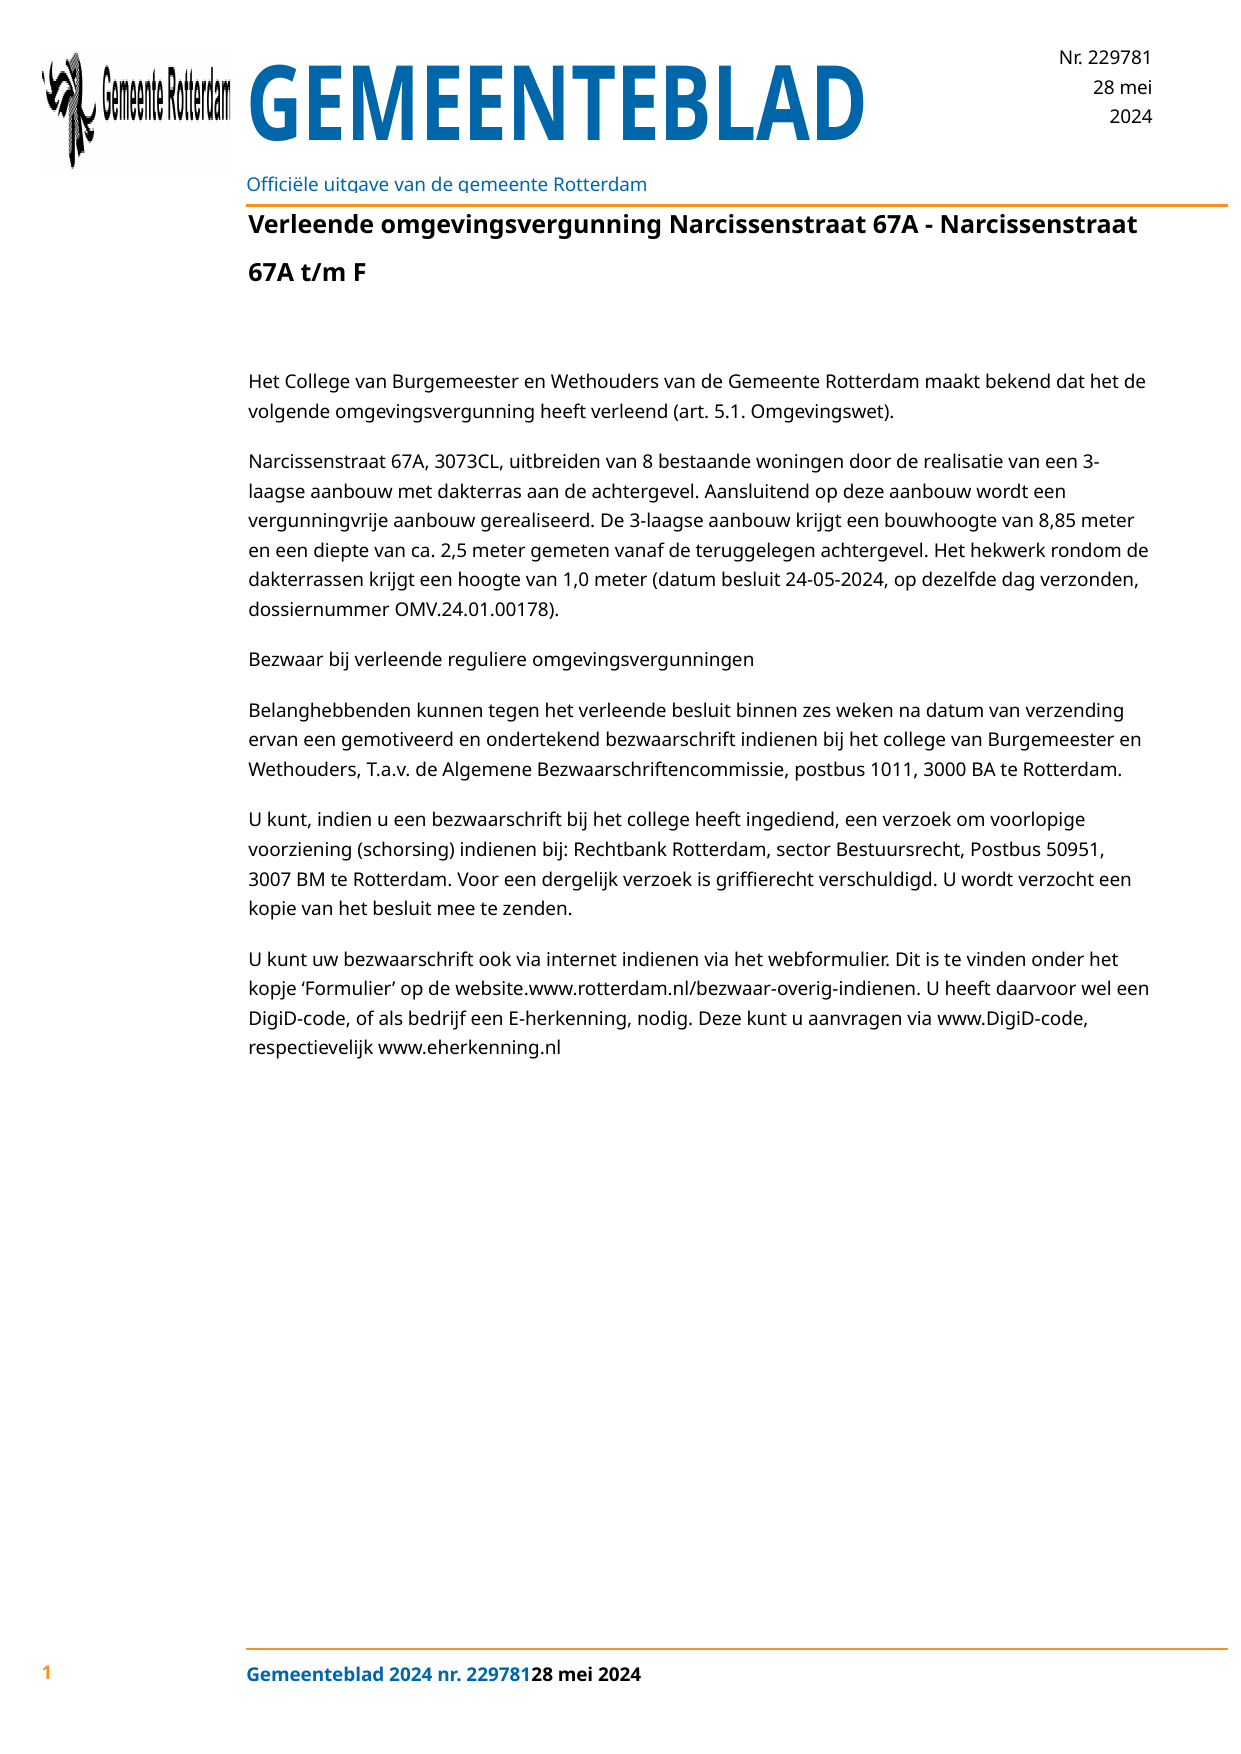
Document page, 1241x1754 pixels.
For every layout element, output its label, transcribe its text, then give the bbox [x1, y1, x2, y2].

text U kunt uw bezwaarschrift ook via internet indienen via het webformulier. Dit is te vinden onder het kopje ‘Formulier’ op de website.www.rotterdam.nl/bezwaar-overig-indienen. U heeft daarvoor wel een DigiD-code, of als bedrijf een E-herkenning, nodig. Deze kunt u aanvragen via www.DigiD-code, respectievelijk www.eherkenning.nl [248, 946, 1152, 1060]
text Verleende omgevingsvergunning Narcissenstraat 67A - Narcissenstraat 67A t/m F [248, 207, 1152, 288]
text Belanghebbenden kunnen tegen het verleende besluit binnen zes weken na datum van verzending ervan een gemotiveerd en ondertekend bezwaarschrift indienen bij het college van Burgemeester en Wethouders, T.a.v. de Algemene Bezwaarschriftencommissie, postbus 1011, 3000 BA te Rotterdam. [248, 697, 1152, 782]
text Narcissenstraat 67A, 3073CL, uitbreiden van 8 bestaande woningen door de realisatie van een 3-laagse aanbouw met dakterras aan de achtergevel. Aansluitend op deze aanbouw wordt een vergunningvrije aanbouw gerealiseerd. De 3-laagse aanbouw krijgt een bouwhoogte van 8,85 meter en een diepte van ca. 2,5 meter gemeten vanaf de teruggelegen achtergevel. Het hekwerk rondom de dakterrassen krijgt een hoogte van 1,0 meter (datum besluit 24-05-2024, op dezelfde dag verzonden, dossiernummer OMV.24.01.00178). [248, 448, 1152, 622]
text Bezwaar bij verleende reguliere omgevingsvergunningen [248, 647, 1152, 672]
text Het College van Burgemeester en Wethouders van de Gemeente Rotterdam maakt bekend dat het de volgende omgevingsvergunning heeft verleend (art. 5.1. Omgevingswet). [248, 368, 1152, 424]
text U kunt, indien u een bezwaarschrift bij het college heeft ingediend, een verzoek om voorlopige voorziening (schorsing) indienen bij: Rechtbank Rotterdam, sector Bestuursrecht, Postbus 50951, 3007 BM te Rotterdam. Voor een dergelijk verzoek is griffierecht verschuldigd. U wordt verzocht een kopie van het besluit mee te zenden. [248, 807, 1152, 921]
picture [41, 47, 231, 172]
